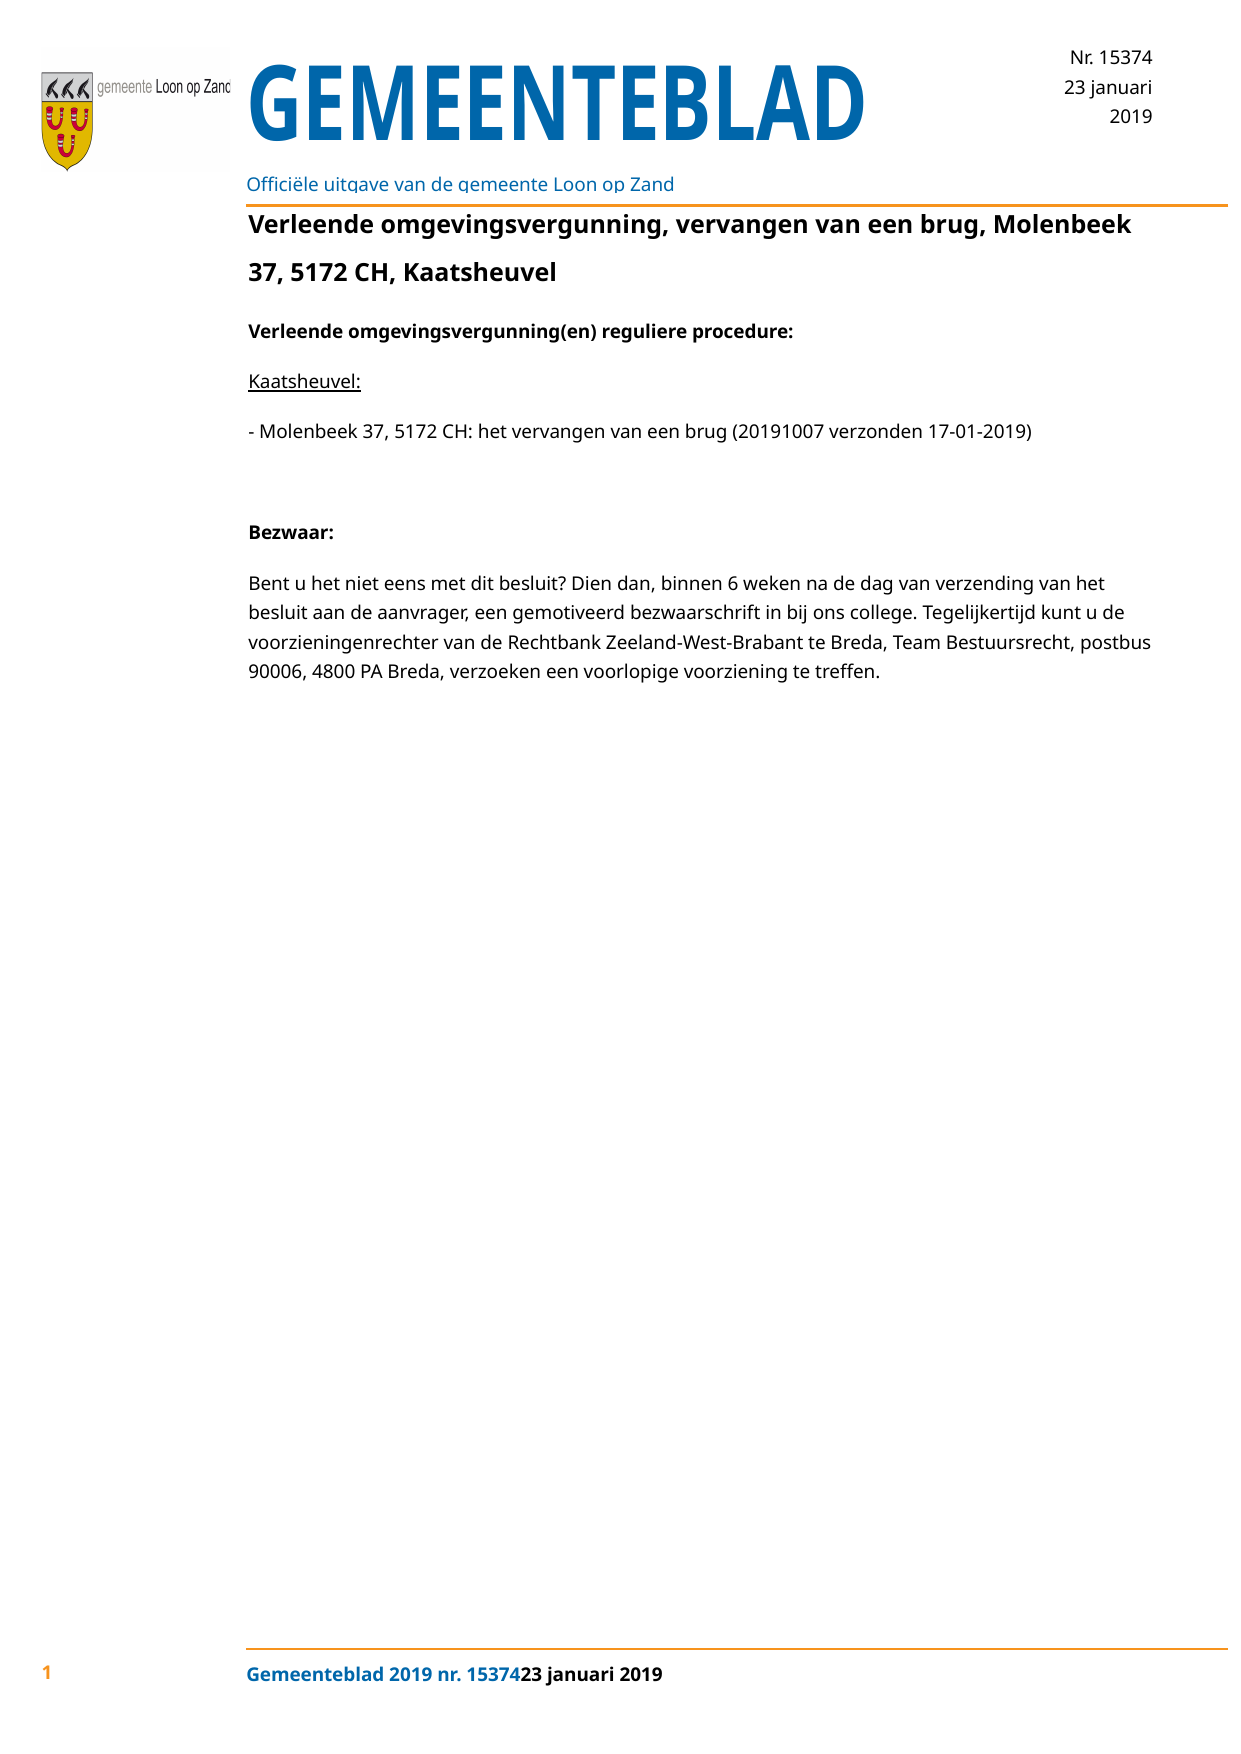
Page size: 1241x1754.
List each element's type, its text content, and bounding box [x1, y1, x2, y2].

text Verleende omgevingsvergunning, vervangen van een brug, Molenbeek 37, 5172 CH, Kaatsheuvel [248, 207, 1152, 288]
text - Molenbeek 37, 5172 CH: het vervangen van een brug (20191007 verzonden 17-01-2019) [248, 419, 1152, 444]
text Kaatsheuvel: [248, 368, 1152, 394]
text Bent u het niet eens met dit besluit? Dien dan, binnen 6 weken na de dag van verzending van het besluit aan de aanvrager, een gemotiveerd bezwaarschrift in bij ons college. Tegelijkertijd kunt u de voorzieningenrechter van de Rechtbank Zeeland-West-Brabant te Breda, Team Bestuursrecht, postbus 90006, 4800 PA Breda, verzoeken een voorlopige voorziening te treffen. [248, 570, 1152, 684]
text Bezwaar: [248, 519, 1152, 545]
picture [41, 47, 231, 172]
text Verleende omgevingsvergunning(en) reguliere procedure: [248, 318, 1152, 344]
